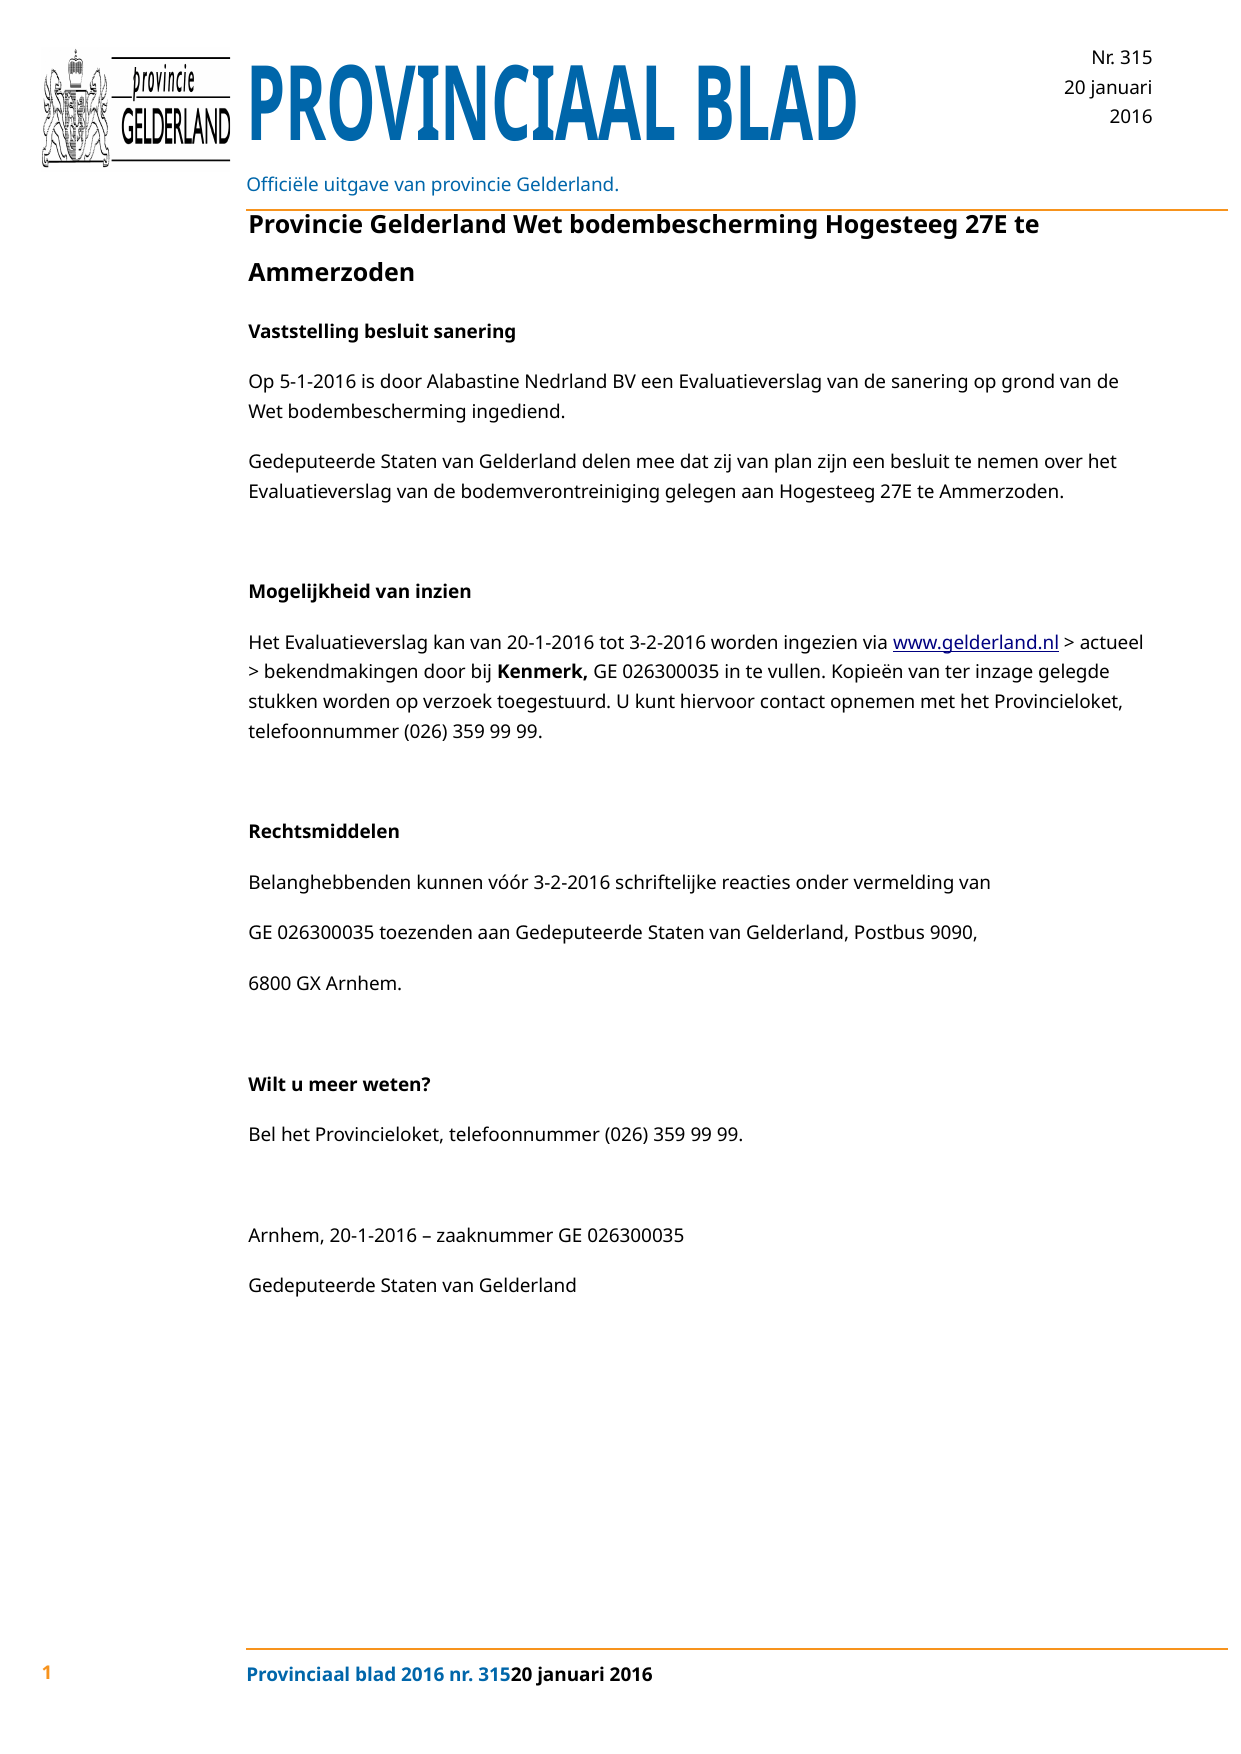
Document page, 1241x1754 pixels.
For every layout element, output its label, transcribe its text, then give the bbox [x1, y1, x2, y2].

text GE 026300035 toezenden aan Gedeputeerde Staten van Gelderland, Postbus 9090, [248, 919, 1152, 945]
text Wilt u meer weten? [248, 1071, 1152, 1097]
picture [41, 47, 231, 172]
text Provincie Gelderland Wet bodembescherming Hogesteeg 27E te Ammerzoden [248, 211, 1152, 288]
text Gedeputeerde Staten van Gelderland [248, 1272, 1152, 1298]
text Op 5-1-2016 is door Alabastine Nedrland BV een Evaluatieverslag van de sanering op grond van de Wet bodembescherming ingediend. [248, 368, 1152, 424]
text Gedeputeerde Staten van Gelderland delen mee dat zij van plan zijn een besluit te nemen over het Evaluatieverslag van de bodemverontreiniging gelegen aan Hogesteeg 27E te Ammerzoden. [248, 448, 1152, 504]
text Het Evaluatieverslag kan van 20-1-2016 tot 3-2-2016 worden ingezien via www.gelderland.nl > actueel > bekendmakingen door bij Kenmerk, GE 026300035 in te vullen. Kopieën van ter inzage gelegde stukken worden op verzoek toegestuurd. U kunt hiervoor contact opnemen met het Provincieloket, telefoonnummer (026) 359 99 99. [248, 629, 1152, 744]
text Vaststelling besluit sanering [248, 318, 1152, 344]
text 6800 GX Arnhem. [248, 970, 1152, 996]
text Arnhem, 20-1-2016 – zaaknummer GE 026300035 [248, 1222, 1152, 1248]
text Mogelijkheid van inzien [248, 579, 1152, 604]
text Bel het Provincieloket, telefoonnummer (026) 359 99 99. [248, 1121, 1152, 1147]
text Belanghebbenden kunnen vóór 3-2-2016 schriftelijke reacties onder vermelding van [248, 869, 1152, 895]
text Rechtsmiddelen [248, 819, 1152, 844]
